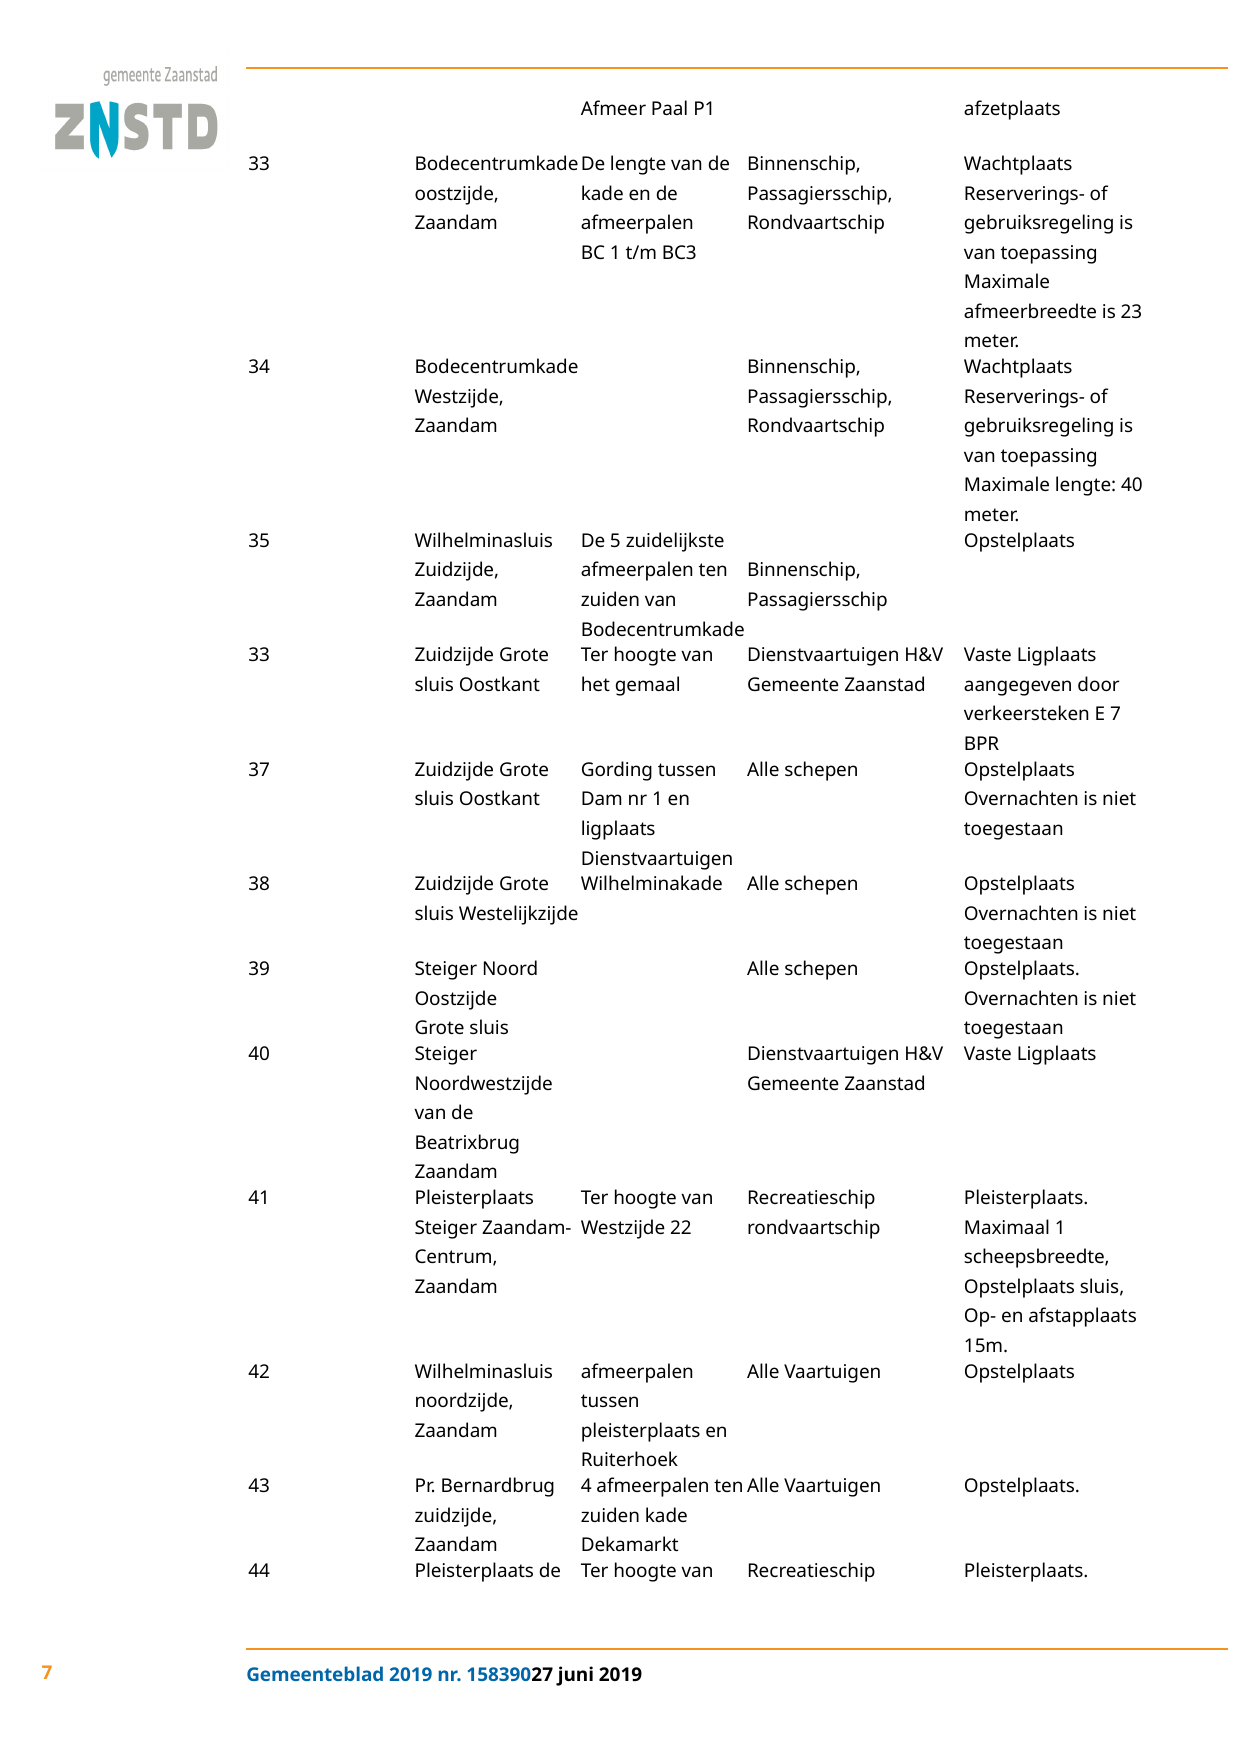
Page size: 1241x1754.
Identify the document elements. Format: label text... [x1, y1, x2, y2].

table_cell Ter hoogte van [581, 1557, 747, 1583]
table_cell [581, 353, 747, 527]
table_cell Binnenschip, Passagiersschip, Rondvaartschip [747, 150, 964, 353]
table_cell Recreatieschip rondvaartschip [747, 1184, 964, 1358]
table_cell Alle schepen [747, 955, 964, 1040]
table_cell Vaste Ligplaats [964, 1040, 1152, 1184]
table_cell Alle Vaartuigen [747, 1473, 964, 1557]
picture [41, 47, 231, 172]
table_cell Alle schepen [747, 756, 964, 870]
table_cell Pleisterplaats Steiger Zaandam-Centrum, Zaandam [414, 1184, 581, 1358]
table_cell Opstelplaats Overnachten is niet toegestaan [964, 870, 1152, 955]
table_cell 37 [248, 756, 414, 870]
table_cell Wachtplaats Reserverings- of gebruiksregeling is van toepassing Maximale lengte: 40 meter. [964, 353, 1152, 527]
table_cell Dienstvaartuigen H&V Gemeente Zaanstad [747, 641, 964, 756]
table_cell [248, 95, 414, 150]
table_cell 33 [248, 150, 414, 353]
table_cell 35 [248, 527, 414, 641]
table_cell Binnenschip, Passagiersschip [747, 527, 964, 641]
table_cell afmeerpalen tussen pleisterplaats en Ruiterhoek [581, 1358, 747, 1472]
table_cell Zuidzijde Grote sluis Oostkant [414, 641, 581, 756]
table_cell Recreatieschip [747, 1557, 964, 1583]
table_cell Pleisterplaats. [964, 1557, 1152, 1583]
table_cell Opstelplaats Overnachten is niet toegestaan [964, 756, 1152, 870]
table_cell Bodecentrumkade oostzijde, Zaandam [414, 150, 581, 353]
table_cell Zuidzijde Grote sluis Westelijkzijde [414, 870, 581, 955]
table_cell [581, 955, 747, 1040]
table_cell 39 [248, 955, 414, 1040]
table_cell 33 [248, 641, 414, 756]
table_cell Bodecentrumkade Westzijde, Zaandam [414, 353, 581, 527]
table_cell Vaste Ligplaats aangegeven door verkeersteken E 7 BPR [964, 641, 1152, 756]
table_cell De 5 zuidelijkste afmeerpalen ten zuiden van Bodecentrumkade [581, 527, 747, 641]
table_cell Zuidzijde Grote sluis Oostkant [414, 756, 581, 870]
table_cell Opstelplaats [964, 527, 1152, 641]
table_cell 42 [248, 1358, 414, 1472]
table_cell Wachtplaats Reserverings- of gebruiksregeling is van toepassing Maximale afmeerbreedte is 23 meter. [964, 150, 1152, 353]
table_cell 4 afmeerpalen ten zuiden kade Dekamarkt [581, 1473, 747, 1557]
table_cell [581, 1040, 747, 1184]
table_cell Steiger Noord Oostzijde Grote sluis [414, 955, 581, 1040]
table_cell 40 [248, 1040, 414, 1184]
table_cell Pleisterplaats de [414, 1557, 581, 1583]
table_cell Afmeer Paal P1 [581, 95, 747, 150]
table_cell Wilhelminasluis noordzijde, Zaandam [414, 1358, 581, 1472]
table_cell 41 [248, 1184, 414, 1358]
table_cell Alle schepen [747, 870, 964, 955]
table_cell afzetplaats [964, 95, 1152, 150]
table_cell Ter hoogte van het gemaal [581, 641, 747, 756]
table_cell 38 [248, 870, 414, 955]
table_cell Steiger Noordwestzijde van de Beatrixbrug Zaandam [414, 1040, 581, 1184]
table_cell 43 [248, 1473, 414, 1557]
table_cell Gording tussen Dam nr 1 en ligplaats Dienstvaartuigen [581, 756, 747, 870]
table_cell Alle Vaartuigen [747, 1358, 964, 1472]
table_cell Opstelplaats [964, 1358, 1152, 1472]
table_cell 44 [248, 1557, 414, 1583]
table_cell Wilhelminasluis Zuidzijde, Zaandam [414, 527, 581, 641]
table_cell Dienstvaartuigen H&V Gemeente Zaanstad [747, 1040, 964, 1184]
table_cell [414, 95, 581, 150]
table_cell Binnenschip, Passagiersschip, Rondvaartschip [747, 353, 964, 527]
table_cell Wilhelminakade [581, 870, 747, 955]
table_cell Pr. Bernardbrug zuidzijde, Zaandam [414, 1473, 581, 1557]
table_cell Opstelplaats. Overnachten is niet toegestaan [964, 955, 1152, 1040]
table_cell De lengte van de kade en de afmeerpalen BC 1 t/m BC3 [581, 150, 747, 353]
table_cell Pleisterplaats. Maximaal 1 scheepsbreedte, Opstelplaats sluis, Op- en afstapplaats 15m. [964, 1184, 1152, 1358]
table_cell Opstelplaats. [964, 1473, 1152, 1557]
table_cell Ter hoogte van Westzijde 22 [581, 1184, 747, 1358]
table_cell 34 [248, 353, 414, 527]
table_cell [747, 95, 964, 150]
